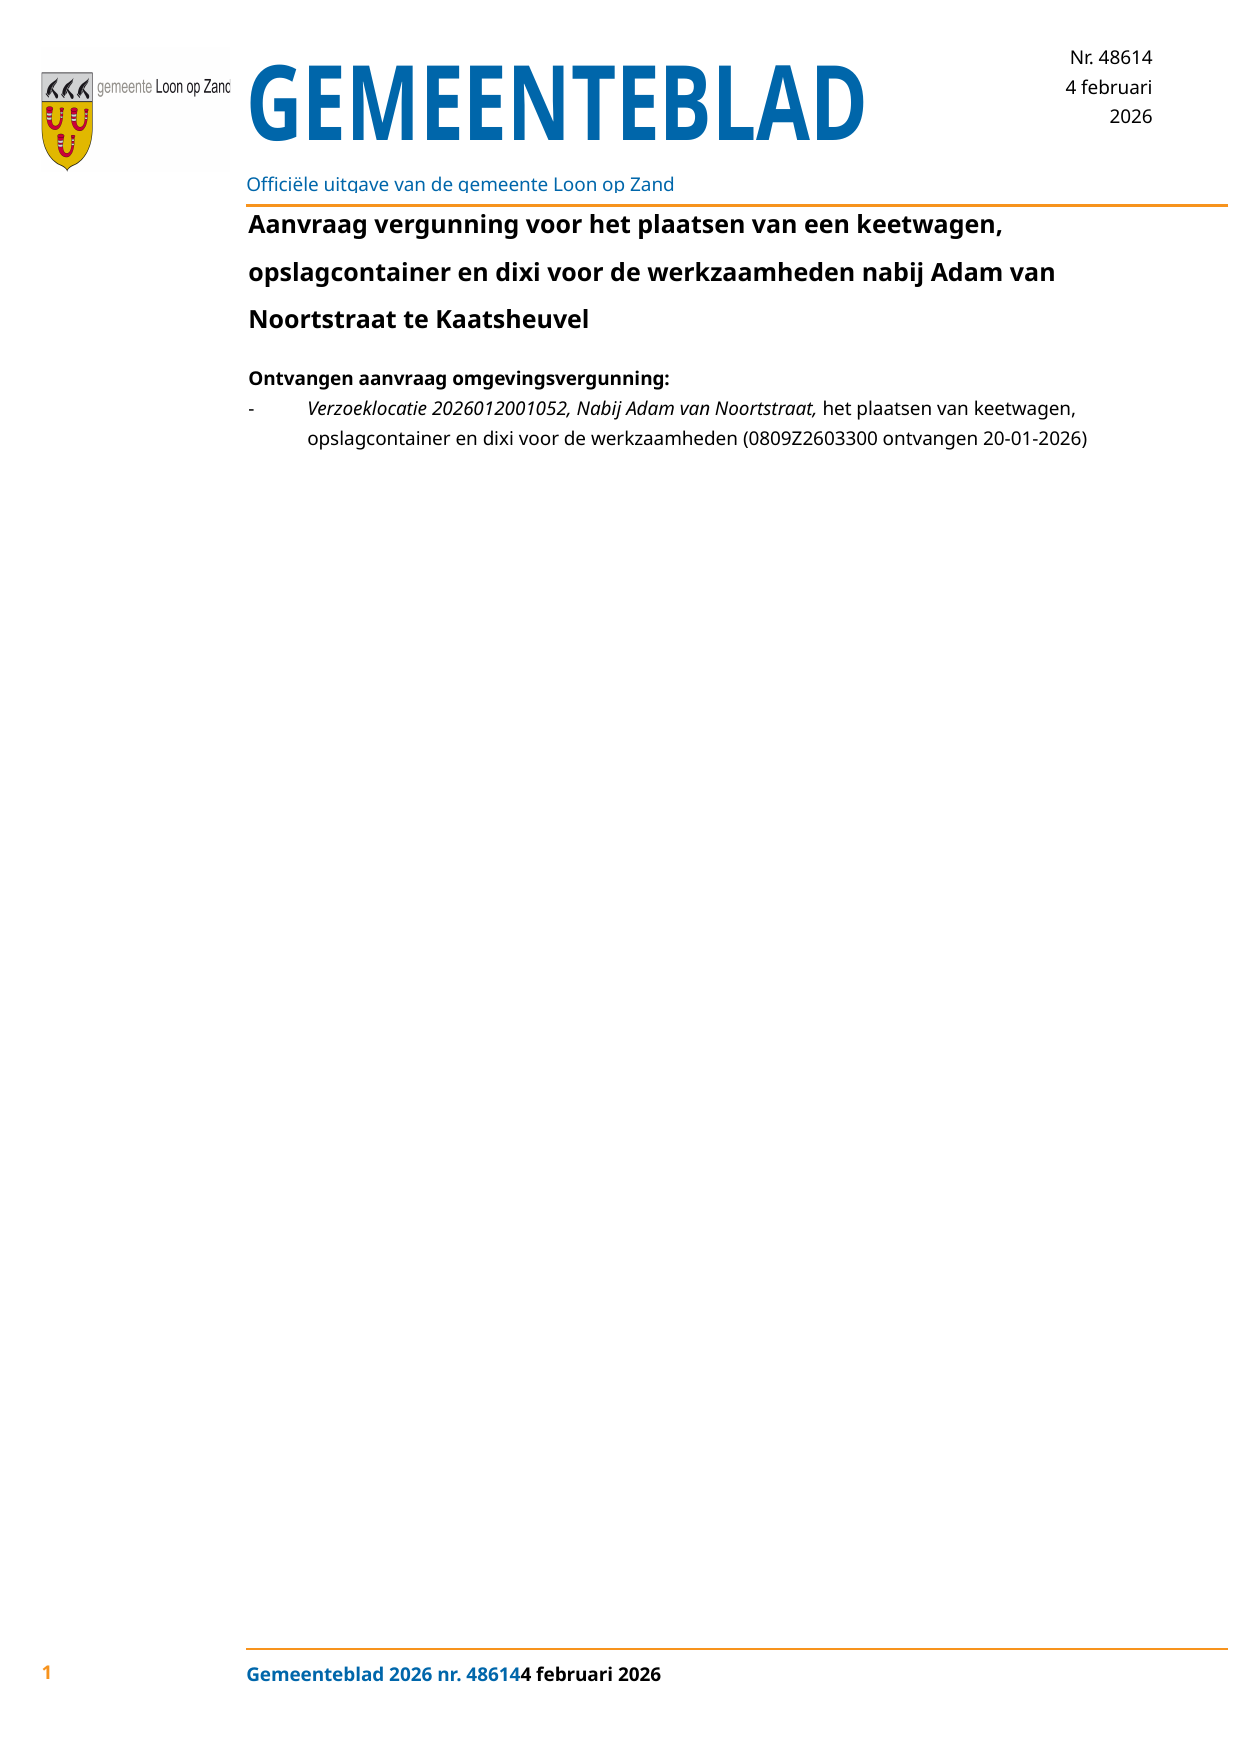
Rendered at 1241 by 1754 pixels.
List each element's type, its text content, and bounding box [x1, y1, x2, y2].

picture [41, 47, 231, 172]
text Ontvangen aanvraag omgevingsvergunning: [248, 366, 1152, 391]
list Verzoeklocatie 2026012001052, Nabij Adam van Noortstraat, het plaatsen van keetwagen, opslagcontainer en dixi voor de werkzaamheden (0809Z2603300 ontvangen 20-01-2026) [248, 395, 1152, 450]
text Aanvraag vergunning voor het plaatsen van een keetwagen, opslagcontainer en dixi voor de werkzaamheden nabij Adam van Noortstraat te Kaatsheuvel [248, 207, 1152, 336]
